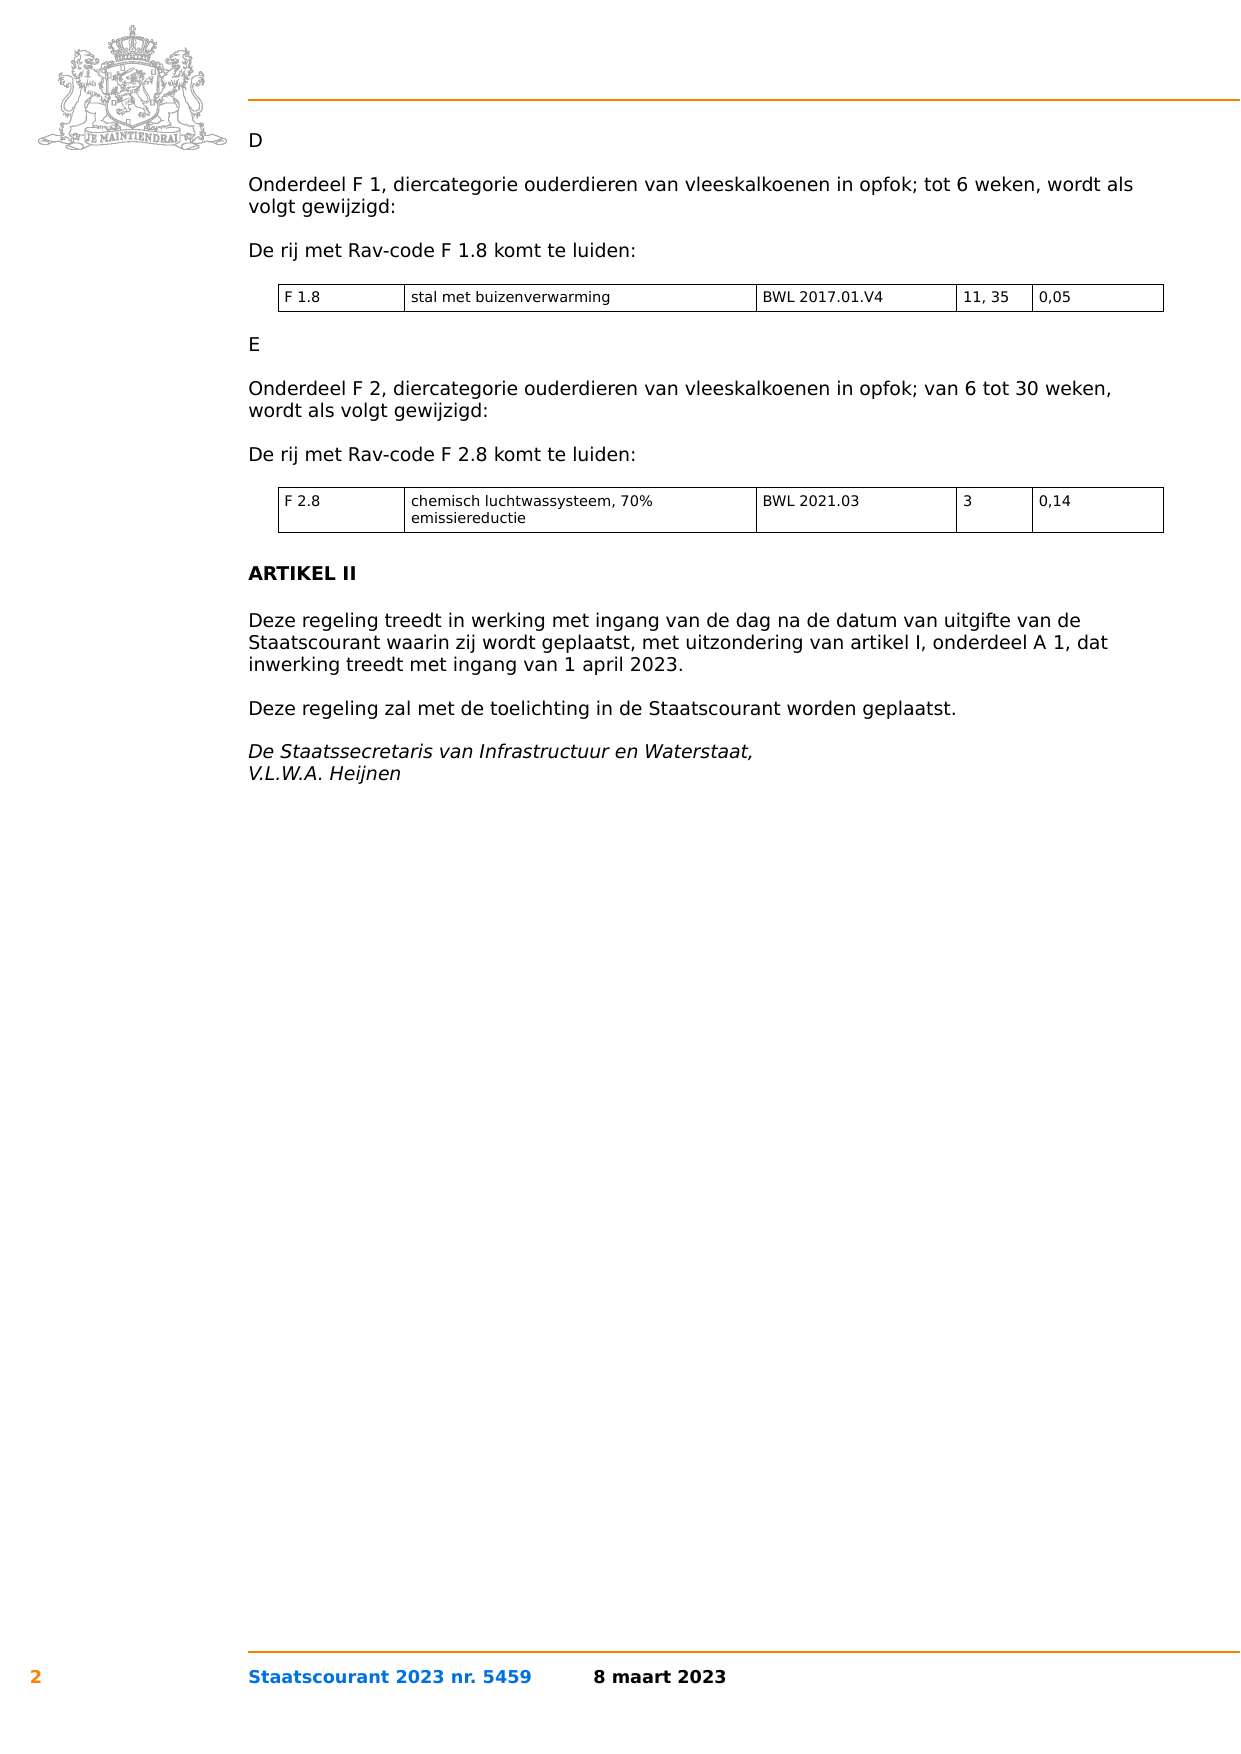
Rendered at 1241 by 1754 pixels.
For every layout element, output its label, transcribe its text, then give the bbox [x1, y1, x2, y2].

text Onderdeel F 2, diercategorie ouderdieren van vleeskalkoenen in opfok; van 6 tot 30 weken, wordt als volgt gewijzigd: [248, 378, 1163, 422]
table_header 3 [957, 488, 1032, 532]
table_header 0,14 [1033, 488, 1163, 532]
text De rij met Rav-code F 2.8 komt te luiden: [248, 443, 1163, 465]
subtitle ARTIKEL II [248, 563, 1163, 585]
table_header F 1.8 [279, 285, 404, 311]
table_header 11, 35 [957, 285, 1032, 311]
text E [248, 334, 1163, 356]
picture [38, 25, 227, 150]
text D [248, 130, 1163, 152]
text Deze regeling treedt in werking met ingang van de dag na de datum van uitgifte van de Staatscourant waarin zij wordt geplaatst, met uitzondering van artikel I, onderdeel A 1, dat inwerking treedt met ingang van 1 april 2023. [248, 610, 1163, 676]
table_header 0,05 [1033, 285, 1163, 311]
table_header BWL 2017.01.V4 [757, 285, 956, 311]
table_header stal met buizenverwarming [405, 285, 756, 311]
text Onderdeel F 1, diercategorie ouderdieren van vleeskalkoenen in opfok; tot 6 weken, wordt als volgt gewijzigd: [248, 174, 1163, 218]
table_header chemisch luchtwassysteem, 70% emissiereductie [405, 488, 756, 532]
text De Staatssecretaris van Infrastructuur en Waterstaat, V.L.W.A. Heijnen [248, 741, 1163, 785]
text De rij met Rav-code F 1.8 komt te luiden: [248, 239, 1163, 262]
table_header BWL 2021.03 [757, 488, 956, 532]
table_header F 2.8 [279, 488, 404, 532]
text Deze regeling zal met de toelichting in de Staatscourant worden geplaatst. [248, 697, 1163, 719]
